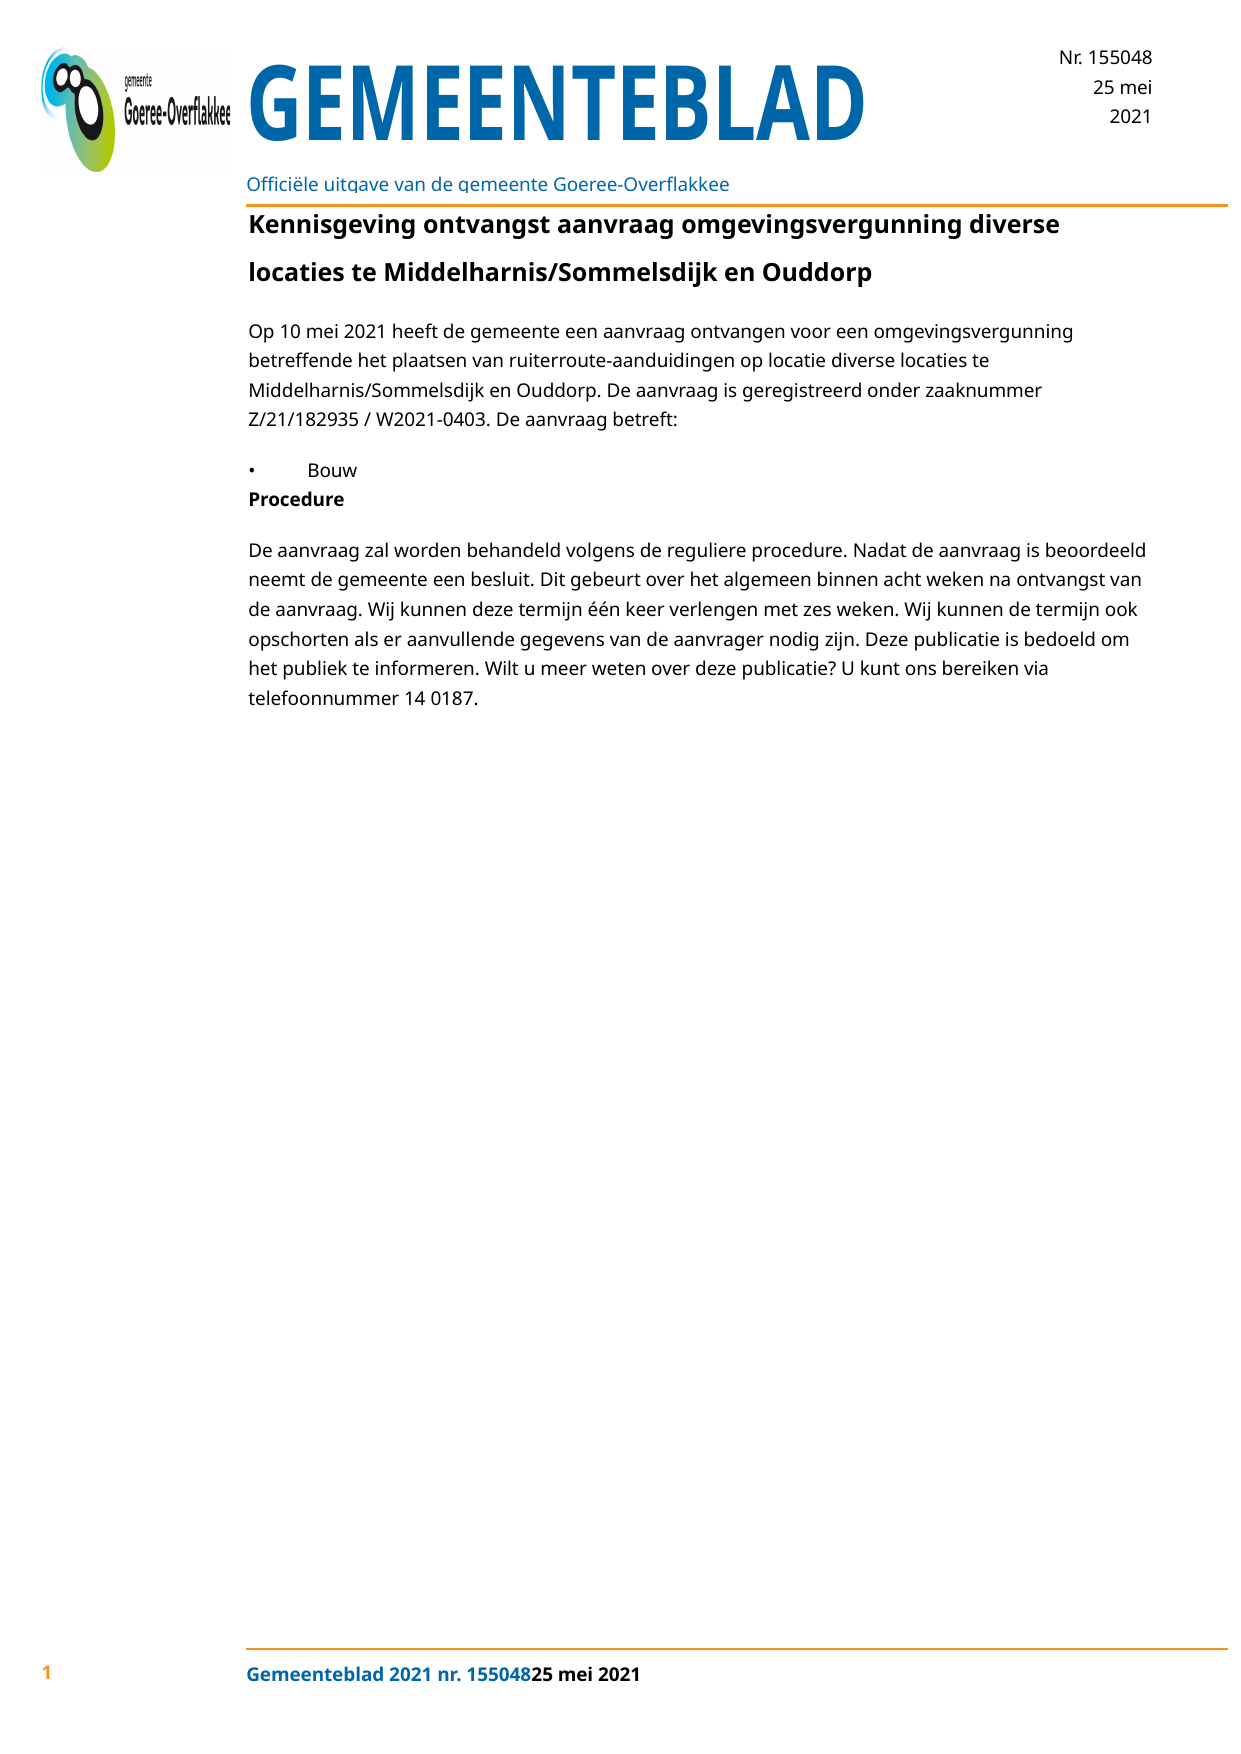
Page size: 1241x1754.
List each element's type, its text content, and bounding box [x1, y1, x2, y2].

text De aanvraag zal worden behandeld volgens de reguliere procedure. Nadat de aanvraag is beoordeeld neemt de gemeente een besluit. Dit gebeurt over het algemeen binnen acht weken na ontvangst van de aanvraag. Wij kunnen deze termijn één keer verlengen met zes weken. Wij kunnen de termijn ook opschorten als er aanvullende gegevens van de aanvrager nodig zijn. Deze publicatie is bedoeld om het publiek te informeren. Wilt u meer weten over deze publicatie? U kunt ons bereiken via telefoonnummer 14 0187. [248, 537, 1152, 711]
text Kennisgeving ontvangst aanvraag omgevingsvergunning diverse locaties te Middelharnis/Sommelsdijk en Ouddorp [248, 207, 1152, 288]
picture [41, 47, 231, 172]
list Bouw [248, 457, 1152, 483]
text Op 10 mei 2021 heeft de gemeente een aanvraag ontvangen voor een omgevingsvergunning betreffende het plaatsen van ruiterroute-aanduidingen op locatie diverse locaties te Middelharnis/Sommelsdijk en Ouddorp. De aanvraag is geregistreerd onder zaaknummer Z/21/182935 / W2021-0403. De aanvraag betreft: [248, 318, 1152, 432]
text Procedure [248, 487, 1152, 512]
